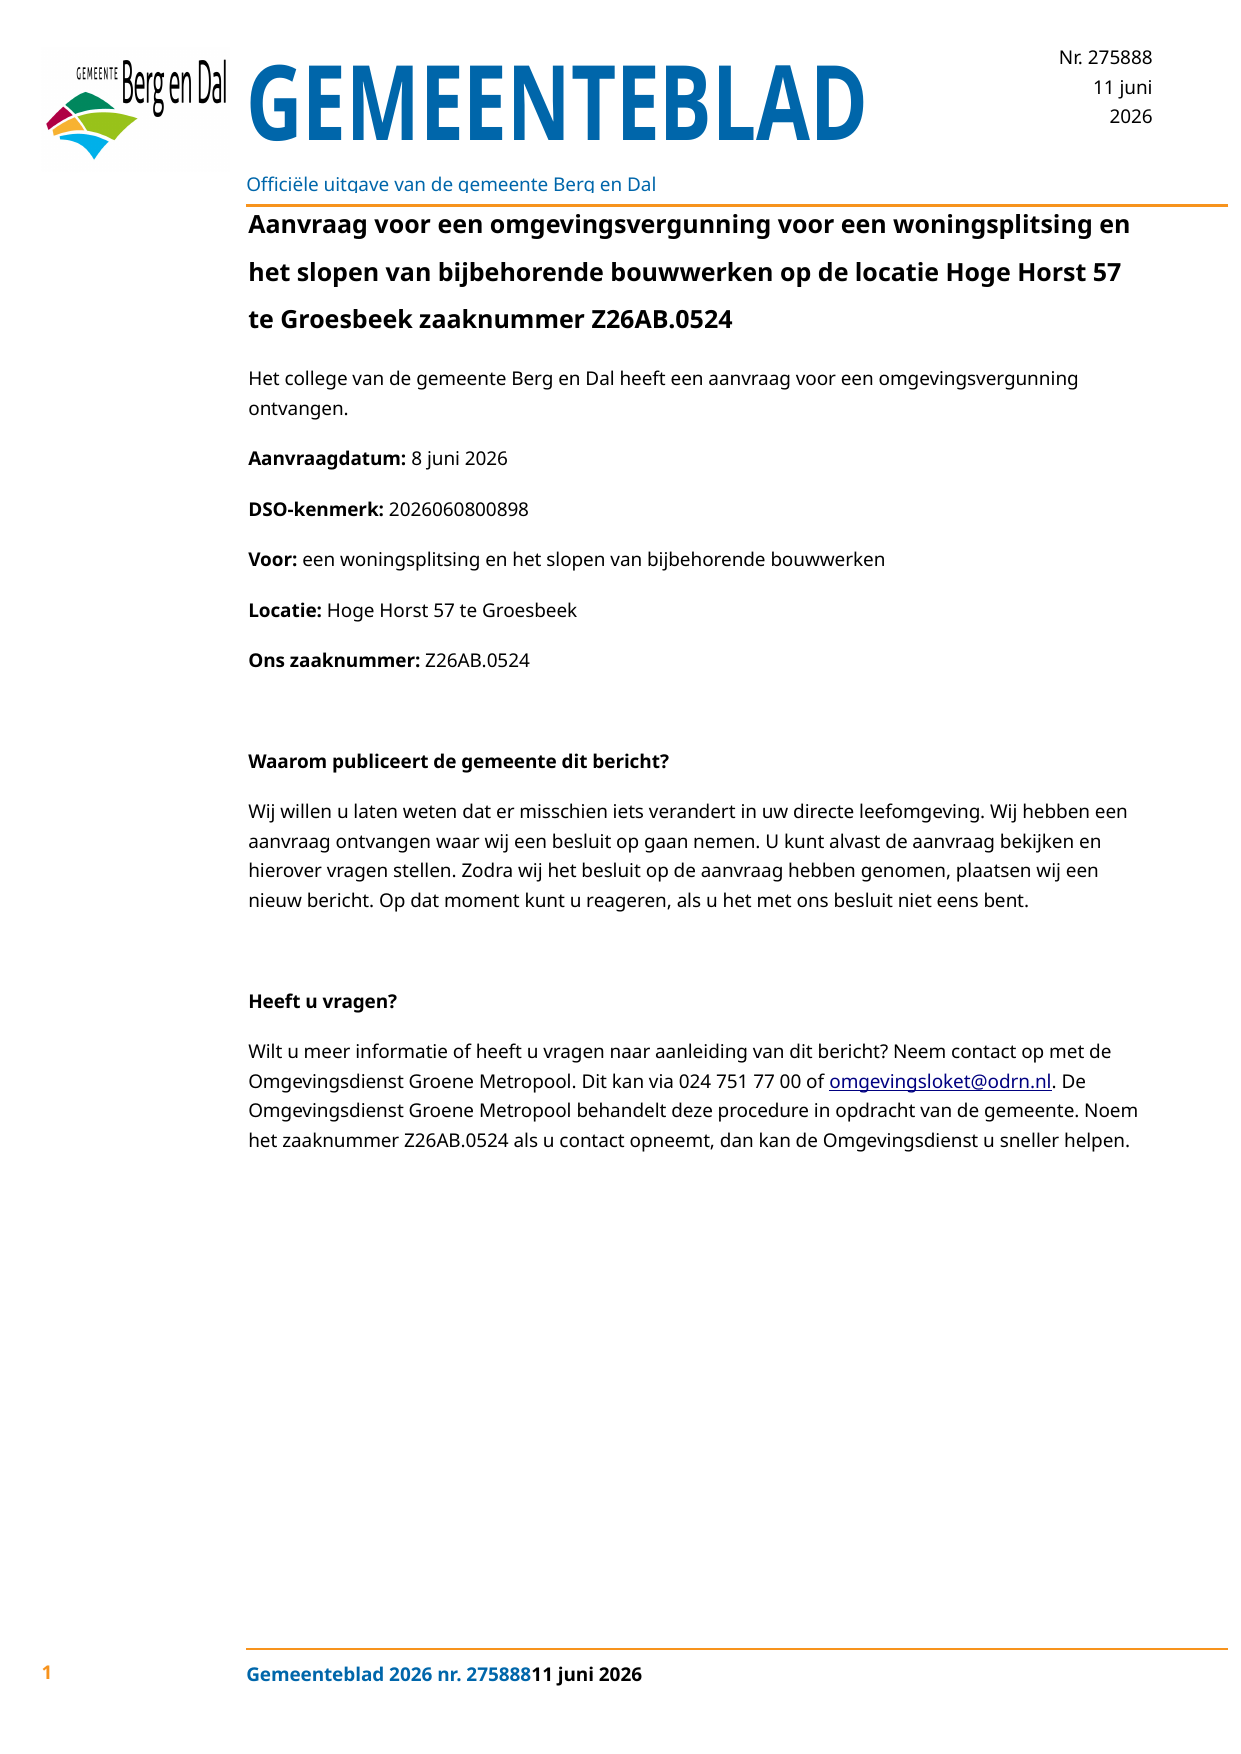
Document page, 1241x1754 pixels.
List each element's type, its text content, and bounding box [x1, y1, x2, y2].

text Wij willen u laten weten dat er misschien iets verandert in uw directe leefomgeving. Wij hebben een aanvraag ontvangen waar wij een besluit op gaan nemen. U kunt alvast de aanvraag bekijken en hierover vragen stellen. Zodra wij het besluit op de aanvraag hebben genomen, plaatsen wij een nieuw bericht. Op dat moment kunt u reageren, als u het met ons besluit niet eens bent. [248, 798, 1152, 913]
text Aanvraag voor een omgevingsvergunning voor een woningsplitsing en het slopen van bijbehorende bouwwerken op de locatie Hoge Horst 57 te Groesbeek zaaknummer Z26AB.0524 [248, 207, 1152, 336]
text Ons zaaknummer: Z26AB.0524 [248, 647, 1152, 673]
text Heeft u vragen? [248, 988, 1152, 1014]
text Het college van de gemeente Berg en Dal heeft een aanvraag voor een omgevingsvergunning ontvangen. [248, 366, 1152, 421]
text DSO-kenmerk: 2026060800898 [248, 496, 1152, 522]
text Voor: een woningsplitsing en het slopen van bijbehorende bouwwerken [248, 546, 1152, 572]
picture [41, 47, 231, 172]
text Locatie: Hoge Horst 57 te Groesbeek [248, 597, 1152, 622]
text Wilt u meer informatie of heeft u vragen naar aanleiding van dit bericht? Neem contact op met de Omgevingsdienst Groene Metropool. Dit kan via 024 751 77 00 of omgevingsloket@odrn.nl. De Omgevingsdienst Groene Metropool behandelt deze procedure in opdracht van de gemeente. Noem het zaaknummer Z26AB.0524 als u contact opneemt, dan kan de Omgevingsdienst u sneller helpen. [248, 1038, 1152, 1153]
text Waarom publiceert de gemeente dit bericht? [248, 748, 1152, 774]
text Aanvraagdatum: 8 juni 2026 [248, 446, 1152, 471]
